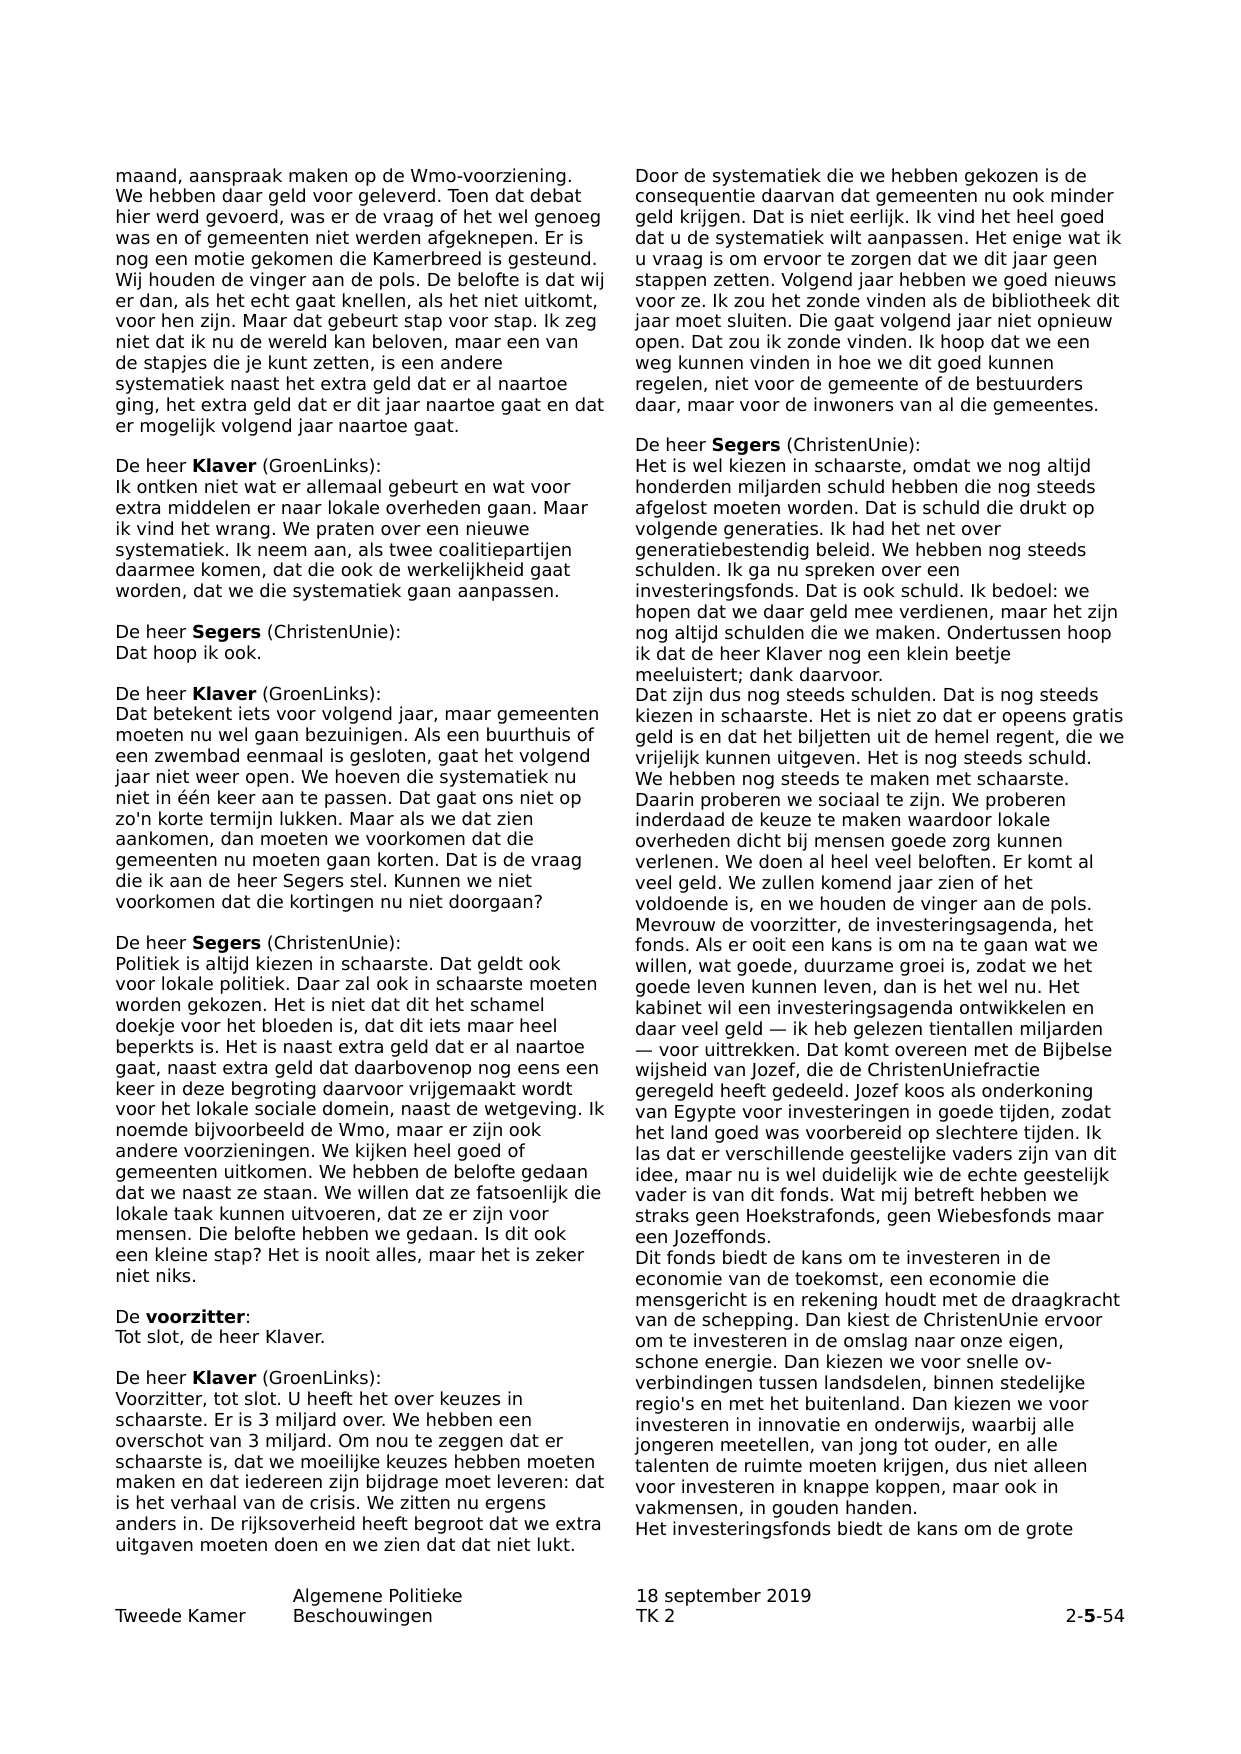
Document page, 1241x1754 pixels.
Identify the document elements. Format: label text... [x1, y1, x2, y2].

text De heer Klaver (GroenLinks): [115, 1368, 605, 1389]
text De heer Segers (ChristenUnie): [115, 932, 605, 953]
text Dat zijn dus nog steeds schulden. Dat is nog steeds kiezen in schaarste. Het is niet zo dat er opeens gratis geld is en dat het biljetten uit de hemel regent, die we vrijelijk kunnen uitgeven. Het is nog steeds schuld. We hebben nog steeds te maken met schaarste. Daarin proberen we sociaal te zijn. We proberen inderdaad de keuze te maken waardoor lokale overheden dicht bij mensen goede zorg kunnen verlenen. We doen al heel veel beloften. Er komt al veel geld. We zullen komend jaar zien of het voldoende is, en we houden de vinger aan de pols. [635, 685, 1125, 914]
text Het investeringsfonds biedt de kans om de grote [635, 1518, 1125, 1539]
text De heer Segers (ChristenUnie): [635, 435, 1125, 456]
text De heer Klaver (GroenLinks): [115, 683, 605, 704]
text Dat hoop ik ook. [115, 643, 605, 663]
text De heer Klaver (GroenLinks): [115, 456, 605, 477]
text Door de systematiek die we hebben gekozen is de consequentie daarvan dat gemeenten nu ook minder geld krijgen. Dat is niet eerlijk. Ik vind het heel goed dat u de systematiek wilt aanpassen. Het enige wat ik u vraag is om ervoor te zorgen dat we dit jaar geen stappen zetten. Volgend jaar hebben we goed nieuws voor ze. Ik zou het zonde vinden als de bibliotheek dit jaar moet sluiten. Die gaat volgend jaar niet opnieuw open. Dat zou ik zonde vinden. Ik hoop dat we een weg kunnen vinden in hoe we dit goed kunnen regelen, niet voor de gemeente of de bestuurders daar, maar voor de inwoners van al die gemeentes. [635, 165, 1125, 415]
text Ik ontken niet wat er allemaal gebeurt en wat voor extra middelen er naar lokale overheden gaan. Maar ik vind het wrang. We praten over een nieuwe systematiek. Ik neem aan, als twee coalitiepartijen daarmee komen, dat die ook de werkelijkheid gaat worden, dat we die systematiek gaan aanpassen. [115, 477, 605, 602]
text Voorzitter, tot slot. U heeft het over keuzes in schaarste. Er is 3 miljard over. We hebben een overschot van 3 miljard. Om nou te zeggen dat er schaarste is, dat we moeilijke keuzes hebben moeten maken en dat iedereen zijn bijdrage moet leveren: dat is het verhaal van de crisis. We zitten nu ergens anders in. De rijksoverheid heeft begroot dat we extra uitgaven moeten doen en we zien dat dat niet lukt. [115, 1389, 605, 1556]
text maand, aanspraak maken op de Wmo-voorziening. We hebben daar geld voor geleverd. Toen dat debat hier werd gevoerd, was er de vraag of het wel genoeg was en of gemeenten niet werden afgeknepen. Er is nog een motie gekomen die Kamerbreed is gesteund. Wij houden de vinger aan de pols. De belofte is dat wij er dan, als het echt gaat knellen, als het niet uitkomt, voor hen zijn. Maar dat gebeurt stap voor stap. Ik zeg niet dat ik nu de wereld kan beloven, maar een van de stapjes die je kunt zetten, is een andere systematiek naast het extra geld dat er al naartoe ging, het extra geld dat er dit jaar naartoe gaat en dat er mogelijk volgend jaar naartoe gaat. [115, 165, 605, 436]
text Mevrouw de voorzitter, de investeringsagenda, het fonds. Als er ooit een kans is om na te gaan wat we willen, wat goede, duurzame groei is, zodat we het goede leven kunnen leven, dan is het wel nu. Het kabinet wil een investeringsagenda ontwikkelen en daar veel geld — ik heb gelezen tientallen miljarden — voor uittrekken. Dat komt overeen met de Bijbelse wijsheid van Jozef, die de ChristenUniefractie geregeld heeft gedeeld. Jozef koos als onderkoning van Egypte voor investeringen in goede tijden, zodat het land goed was voorbereid op slechtere tijden. Ik las dat er verschillende geestelijke vaders zijn van dit idee, maar nu is wel duidelijk wie de echte geestelijk vader is van dit fonds. Wat mij betreft hebben we straks geen Hoekstrafonds, geen Wiebesfonds maar een Jozeffonds. [635, 914, 1125, 1248]
text Dit fonds biedt de kans om te investeren in de economie van de toekomst, een economie die mensgericht is en rekening houdt met de draagkracht van de schepping. Dan kiest de ChristenUnie ervoor om te investeren in de omslag naar onze eigen, schone energie. Dan kiezen we voor snelle ov-verbindingen tussen landsdelen, binnen stedelijke regio's en met het buitenland. Dan kiezen we voor investeren in innovatie en onderwijs, waarbij alle jongeren meetellen, van jong tot ouder, en alle talenten de ruimte moeten krijgen, dus niet alleen voor investeren in knappe koppen, maar ook in vakmensen, in gouden handen. [635, 1248, 1125, 1518]
text Dat betekent iets voor volgend jaar, maar gemeenten moeten nu wel gaan bezuinigen. Als een buurthuis of een zwembad eenmaal is gesloten, gaat het volgend jaar niet weer open. We hoeven die systematiek nu niet in één keer aan te passen. Dat gaat ons niet op zo'n korte termijn lukken. Maar als we dat zien aankomen, dan moeten we voorkomen dat die gemeenten nu moeten gaan korten. Dat is de vraag die ik aan de heer Segers stel. Kunnen we niet voorkomen dat die kortingen nu niet doorgaan? [115, 704, 605, 912]
text Tot slot, de heer Klaver. [115, 1327, 605, 1348]
text De voorzitter: [115, 1307, 605, 1327]
text Het is wel kiezen in schaarste, omdat we nog altijd honderden miljarden schuld hebben die nog steeds afgelost moeten worden. Dat is schuld die drukt op volgende generaties. Ik had het net over generatiebestendig beleid. We hebben nog steeds schulden. Ik ga nu spreken over een investeringsfonds. Dat is ook schuld. Ik bedoel: we hopen dat we daar geld mee verdienen, maar het zijn nog altijd schulden die we maken. Ondertussen hoop ik dat de heer Klaver nog een klein beetje meeluistert; dank daarvoor. [635, 456, 1125, 685]
text De heer Segers (ChristenUnie): [115, 622, 605, 643]
text Politiek is altijd kiezen in schaarste. Dat geldt ook voor lokale politiek. Daar zal ook in schaarste moeten worden gekozen. Het is niet dat dit het schamel doekje voor het bloeden is, dat dit iets maar heel beperkts is. Het is naast extra geld dat er al naartoe gaat, naast extra geld dat daarbovenop nog eens een keer in deze begroting daarvoor vrijgemaakt wordt voor het lokale sociale domein, naast de wetgeving. Ik noemde bijvoorbeeld de Wmo, maar er zijn ook andere voorzieningen. We kijken heel goed of gemeenten uitkomen. We hebben de belofte gedaan dat we naast ze staan. We willen dat ze fatsoenlijk die lokale taak kunnen uitvoeren, dat ze er zijn voor mensen. Die belofte hebben we gedaan. Is dit ook een kleine stap? Het is nooit alles, maar het is zeker niet niks. [115, 953, 605, 1287]
